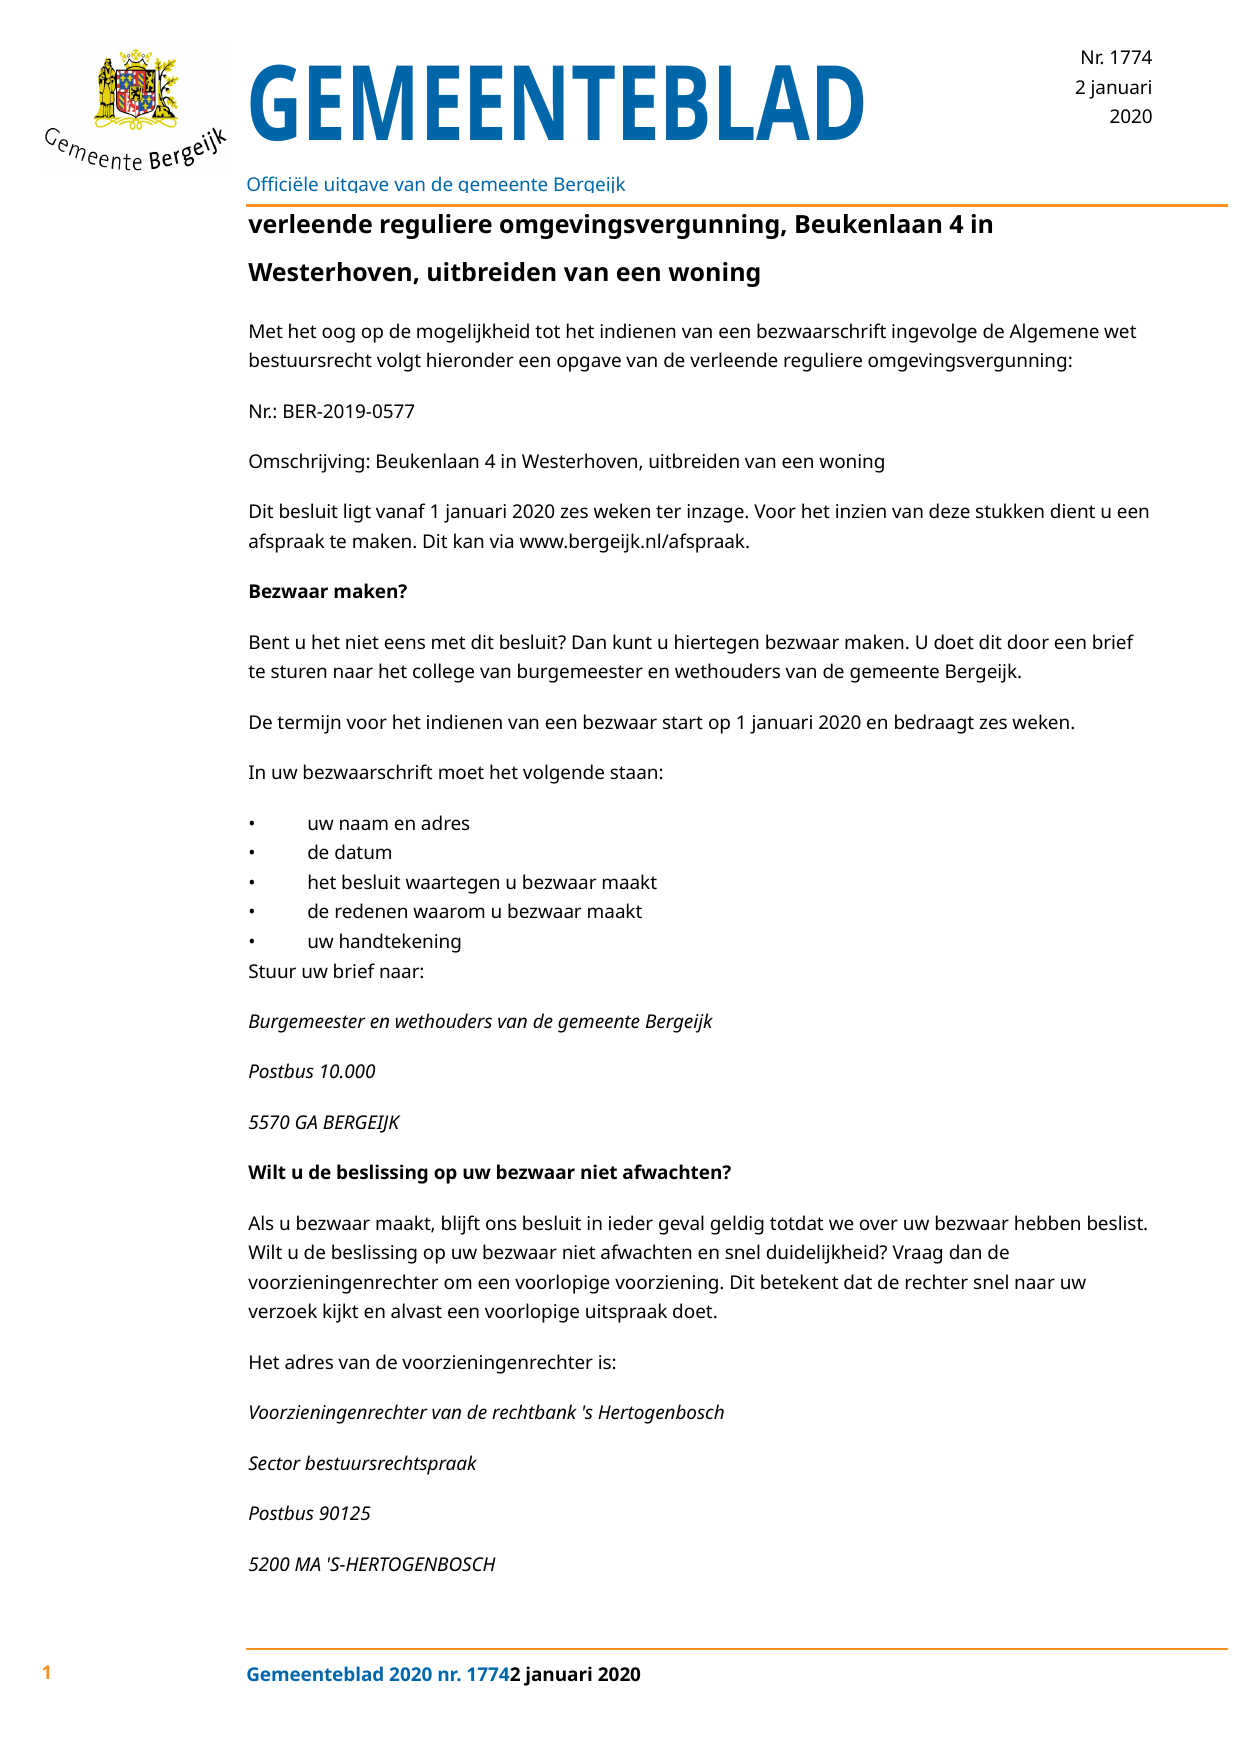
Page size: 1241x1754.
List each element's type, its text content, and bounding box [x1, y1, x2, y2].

text Met het oog op de mogelijkheid tot het indienen van een bezwaarschrift ingevolge de Algemene wet bestuursrecht volgt hieronder een opgave van de verleende reguliere omgevingsvergunning: [248, 318, 1152, 373]
list de redenen waarom u bezwaar maakt [248, 899, 1152, 924]
text Voorzieningenrechter van de rechtbank 's Hertogenbosch [248, 1399, 1152, 1425]
list de datum [248, 839, 1152, 865]
text Dit besluit ligt vanaf 1 januari 2020 zes weken ter inzage. Voor het inzien van deze stukken dient u een afspraak te maken. Dit kan via www.bergeijk.nl/afspraak. [248, 499, 1152, 554]
text Stuur uw brief naar: [248, 958, 1152, 984]
text Bent u het niet eens met dit besluit? Dan kunt u hiertegen bezwaar maken. U doet dit door een brief te sturen naar het college van burgemeester en wethouders van de gemeente Bergeijk. [248, 629, 1152, 684]
picture [41, 47, 231, 172]
text Nr.: BER-2019-0577 [248, 398, 1152, 424]
text Omschrijving: Beukenlaan 4 in Westerhoven, uitbreiden van een woning [248, 448, 1152, 474]
text In uw bezwaarschrift moet het volgende staan: [248, 759, 1152, 785]
text Sector bestuursrechtspraak [248, 1450, 1152, 1476]
text Wilt u de beslissing op uw bezwaar niet afwachten? [248, 1159, 1152, 1185]
text Postbus 10.000 [248, 1059, 1152, 1084]
list uw handtekening [248, 928, 1152, 954]
text Postbus 90125 [248, 1500, 1152, 1526]
list het besluit waartegen u bezwaar maakt [248, 869, 1152, 895]
text 5570 GA BERGEIJK [248, 1109, 1152, 1135]
text Als u bezwaar maakt, blijft ons besluit in ieder geval geldig totdat we over uw bezwaar hebben beslist. Wilt u de beslissing op uw bezwaar niet afwachten en snel duidelijkheid? Vraag dan de voorzieningenrechter om een voorlopige voorziening. Dit betekent dat de rechter snel naar uw verzoek kijkt en alvast een voorlopige uitspraak doet. [248, 1210, 1152, 1324]
text Burgemeester en wethouders van de gemeente Bergeijk [248, 1008, 1152, 1034]
list uw naam en adres [248, 810, 1152, 836]
text Bezwaar maken? [248, 579, 1152, 604]
text 5200 MA 'S-HERTOGENBOSCH [248, 1551, 1152, 1577]
text De termijn voor het indienen van een bezwaar start op 1 januari 2020 en bedraagt zes weken. [248, 709, 1152, 735]
text Het adres van de voorzieningenrechter is: [248, 1349, 1152, 1375]
text verleende reguliere omgevingsvergunning, Beukenlaan 4 in Westerhoven, uitbreiden van een woning [248, 207, 1152, 288]
